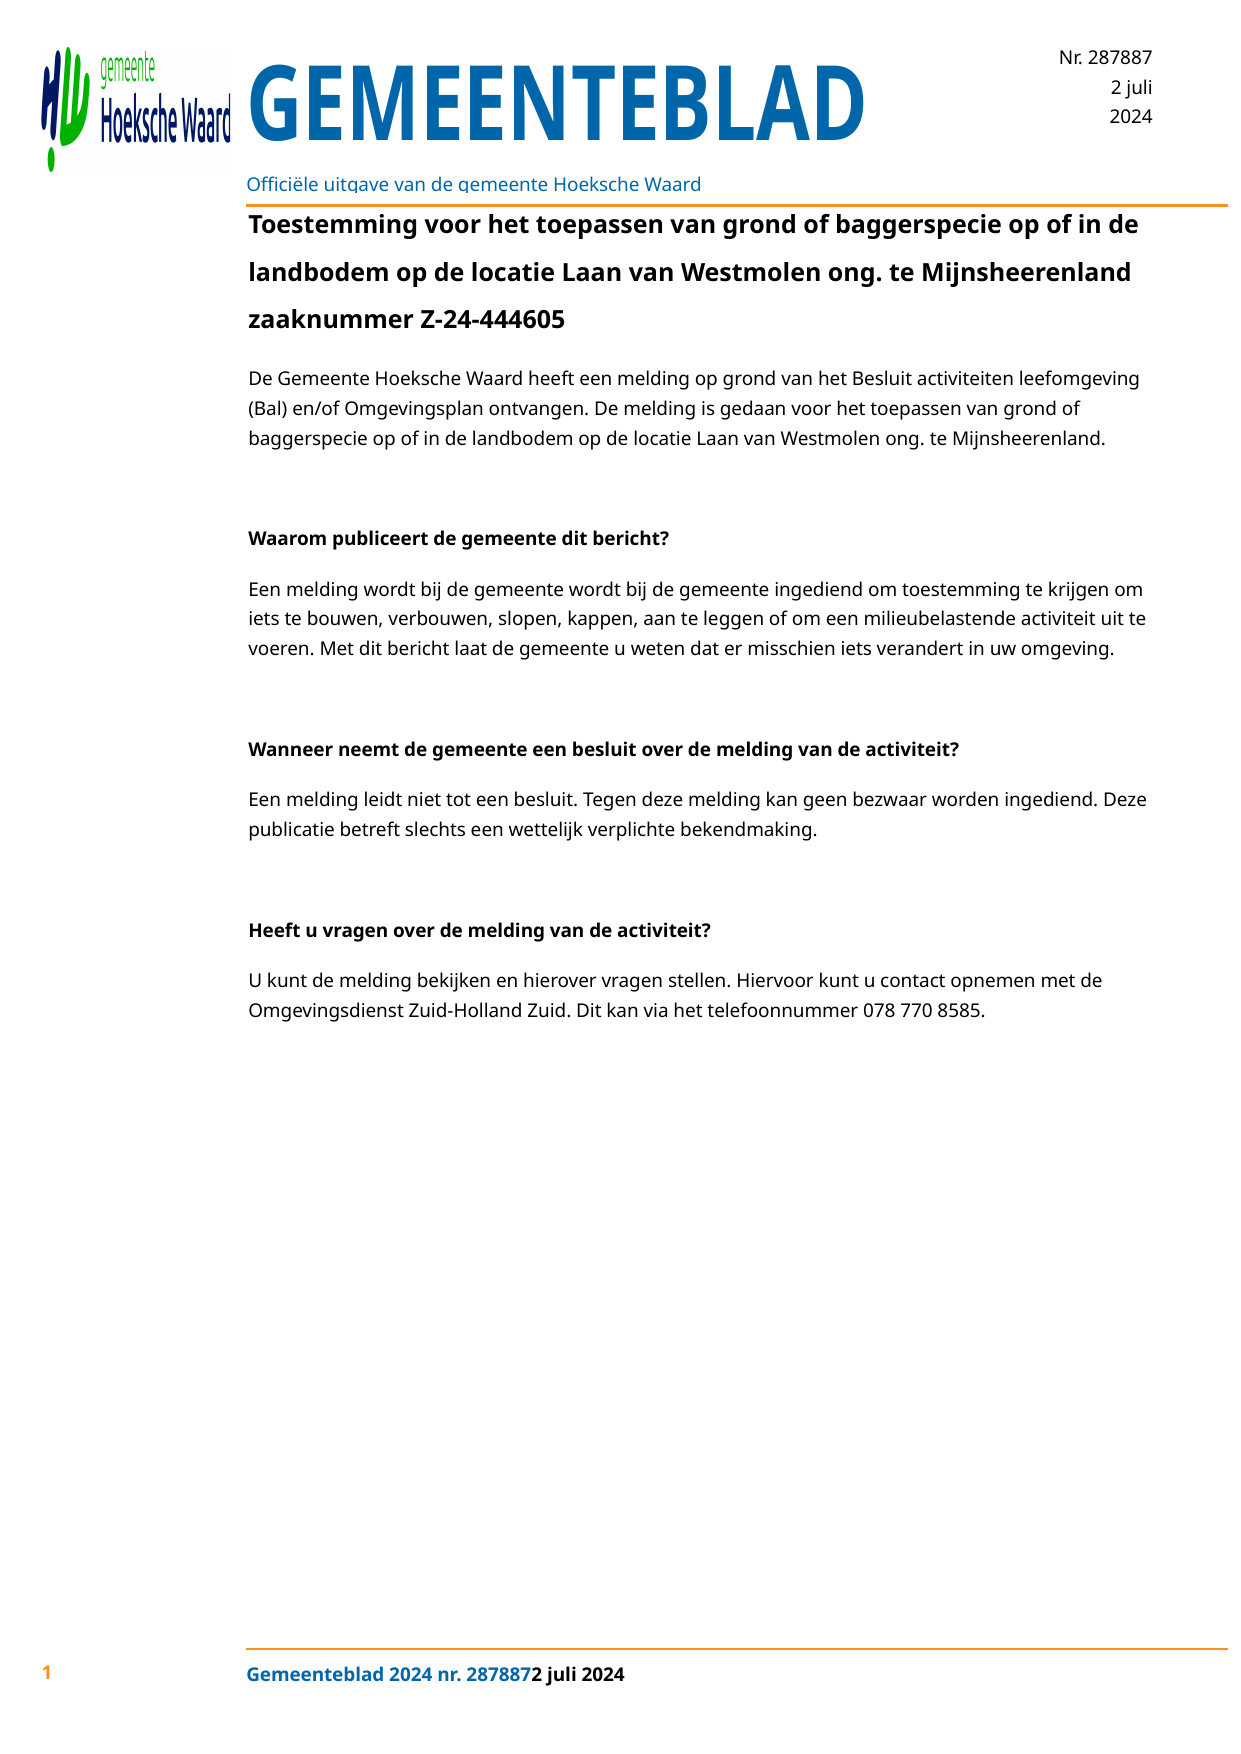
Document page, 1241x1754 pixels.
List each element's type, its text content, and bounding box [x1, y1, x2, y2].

text Een melding wordt bij de gemeente wordt bij de gemeente ingediend om toestemming te krijgen om iets te bouwen, verbouwen, slopen, kappen, aan te leggen of om een milieubelastende activiteit uit te voeren. Met dit bericht laat de gemeente u weten dat er misschien iets verandert in uw omgeving. [248, 576, 1152, 661]
text Wanneer neemt de gemeente een besluit over de melding van de activiteit? [248, 736, 1152, 762]
picture [41, 47, 231, 172]
text Een melding leidt niet tot een besluit. Tegen deze melding kan geen bezwaar worden ingediend. Deze publicatie betreft slechts een wettelijk verplichte bekendmaking. [248, 786, 1152, 842]
text Heeft u vragen over de melding van de activiteit? [248, 917, 1152, 942]
text Waarom publiceert de gemeente dit bericht? [248, 526, 1152, 551]
text Toestemming voor het toepassen van grond of baggerspecie op of in de landbodem op de locatie Laan van Westmolen ong. te Mijnsheerenland zaaknummer Z-24-444605 [248, 207, 1152, 336]
text De Gemeente Hoeksche Waard heeft een melding op grond van het Besluit activiteiten leefomgeving (Bal) en/of Omgevingsplan ontvangen. De melding is gedaan voor het toepassen van grond of baggerspecie op of in de landbodem op de locatie Laan van Westmolen ong. te Mijnsheerenland. [248, 366, 1152, 450]
text U kunt de melding bekijken en hierover vragen stellen. Hiervoor kunt u contact opnemen met de Omgevingsdienst Zuid-Holland Zuid. Dit kan via het telefoonnummer 078 770 8585. [248, 967, 1152, 1022]
